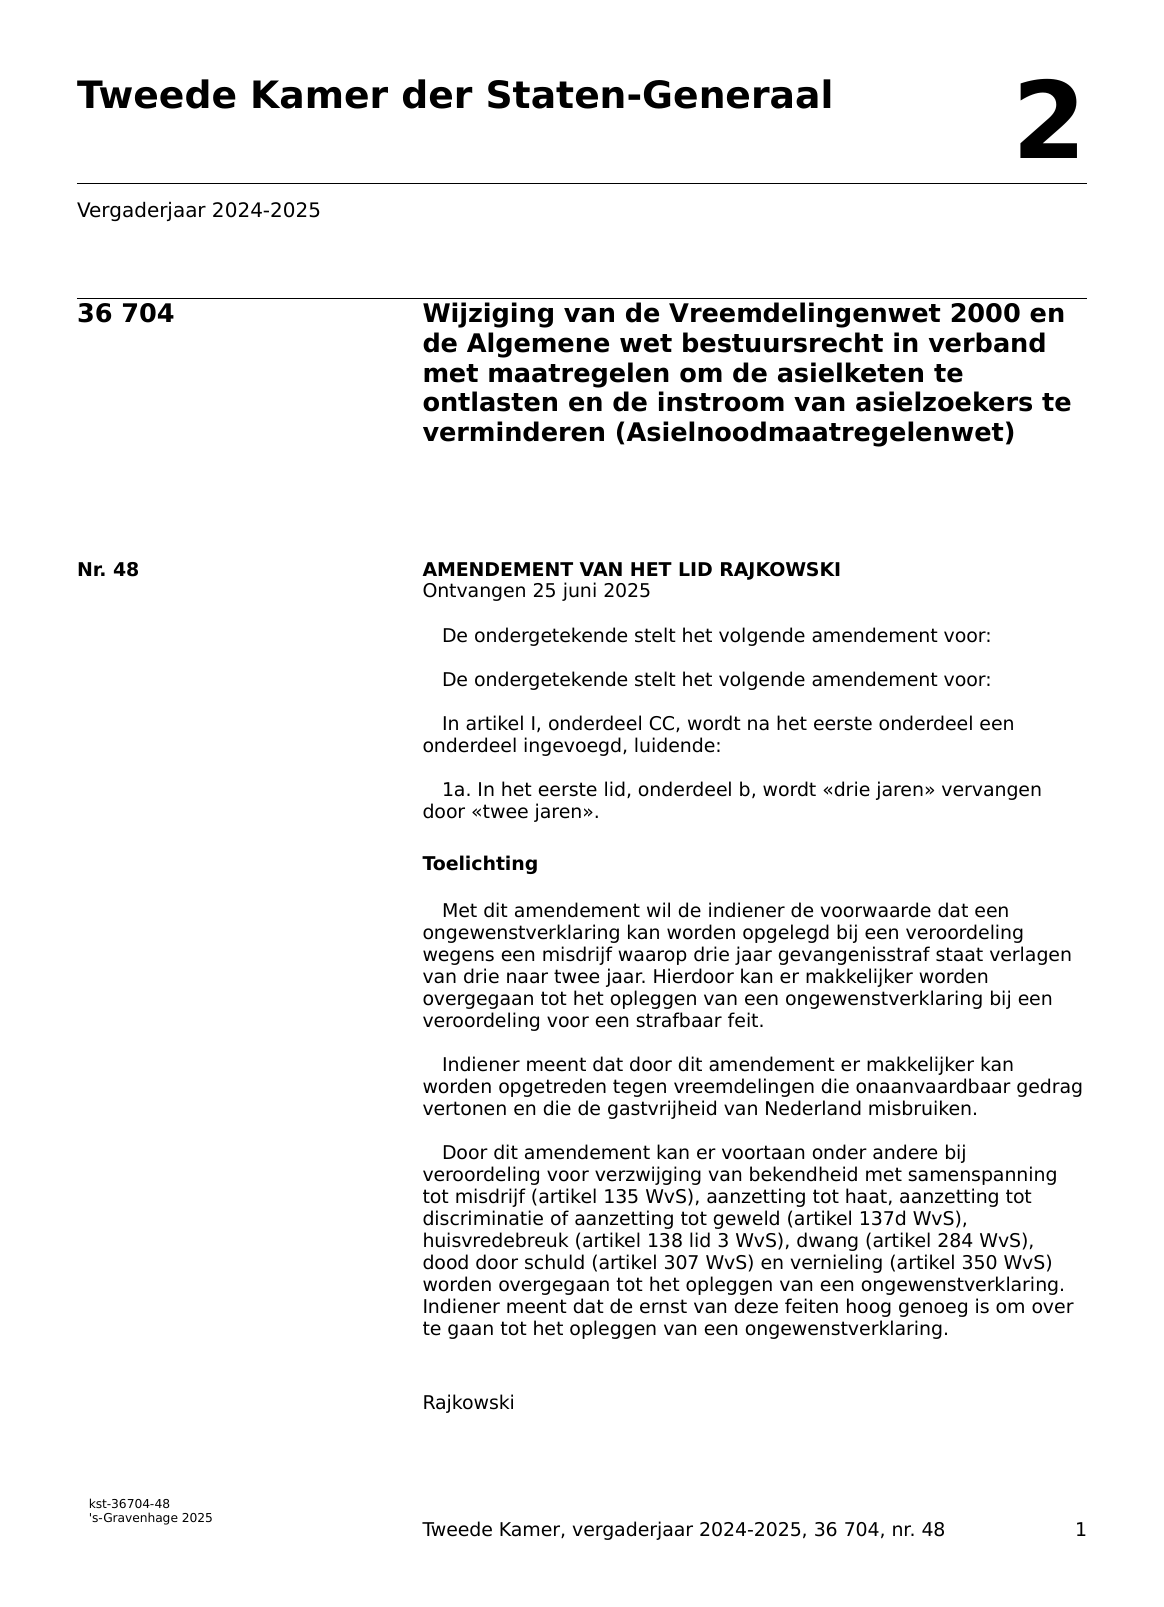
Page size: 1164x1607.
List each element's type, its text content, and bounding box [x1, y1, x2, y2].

table_header Tweede Kamer der Staten-Generaal [77, 59, 886, 183]
table_header 2 [886, 59, 1087, 183]
text De ondergetekende stelt het volgende amendement voor: [422, 624, 1087, 647]
text De ondergetekende stelt het volgende amendement voor: [422, 669, 1087, 691]
text Door dit amendement kan er voortaan onder andere bij veroordeling voor verzwijging van bekendheid met samenspanning tot misdrijf (artikel 135 WvS), aanzetting tot haat, aanzetting tot discriminatie of aanzetting tot geweld (artikel 137d WvS), huisvredebreuk (artikel 138 lid 3 WvS), dwang (artikel 284 WvS), dood door schuld (artikel 307 WvS) en vernieling (artikel 350 WvS) worden overgegaan tot het opleggen van een ongewenstverklaring. Indiener meent dat de ernst van deze feiten hoog genoeg is om over te gaan tot het opleggen van een ongewenstverklaring. [422, 1142, 1087, 1340]
text 's-Gravenhage 2025 [88, 1511, 323, 1525]
subtitle 36 704 Wijziging van de Vreemdelingenwet 2000 en de Algemene wet bestuursrecht in verband met maatregelen om de asielketen te ontlasten en de instroom van asielzoekers te verminderen (Asielnoodmaatregelenwet) [77, 299, 1087, 447]
text In artikel I, onderdeel CC, wordt na het eerste onderdeel een onderdeel ingevoegd, luidende: [422, 713, 1087, 757]
subtitle Nr. 48 AMENDEMENT VAN HET LID RAJKOWSKI [77, 558, 1087, 580]
text Rajkowski [422, 1370, 1087, 1414]
text Ontvangen 25 juni 2025 [422, 580, 1087, 602]
text Indiener meent dat door dit amendement er makkelijker kan worden opgetreden tegen vreemdelingen die onaanvaardbaar gedrag vertonen en die de gastvrijheid van Nederland misbruiken. [422, 1054, 1087, 1120]
table_cell Vergaderjaar 2024-2025 [77, 184, 1087, 298]
text 1a. In het eerste lid, onderdeel b, wordt «drie jaren» vervangen door «twee jaren». [422, 779, 1087, 823]
subtitle Toelichting [422, 853, 1087, 875]
text kst-36704-48 [88, 1497, 323, 1511]
text Met dit amendement wil de indiener de voorwaarde dat een ongewenstverklaring kan worden opgelegd bij een veroordeling wegens een misdrijf waarop drie jaar gevangenisstraf staat verlagen van drie naar twee jaar. Hierdoor kan er makkelijker worden overgegaan tot het opleggen van een ongewenstverklaring bij een veroordeling voor een strafbaar feit. [422, 900, 1087, 1032]
